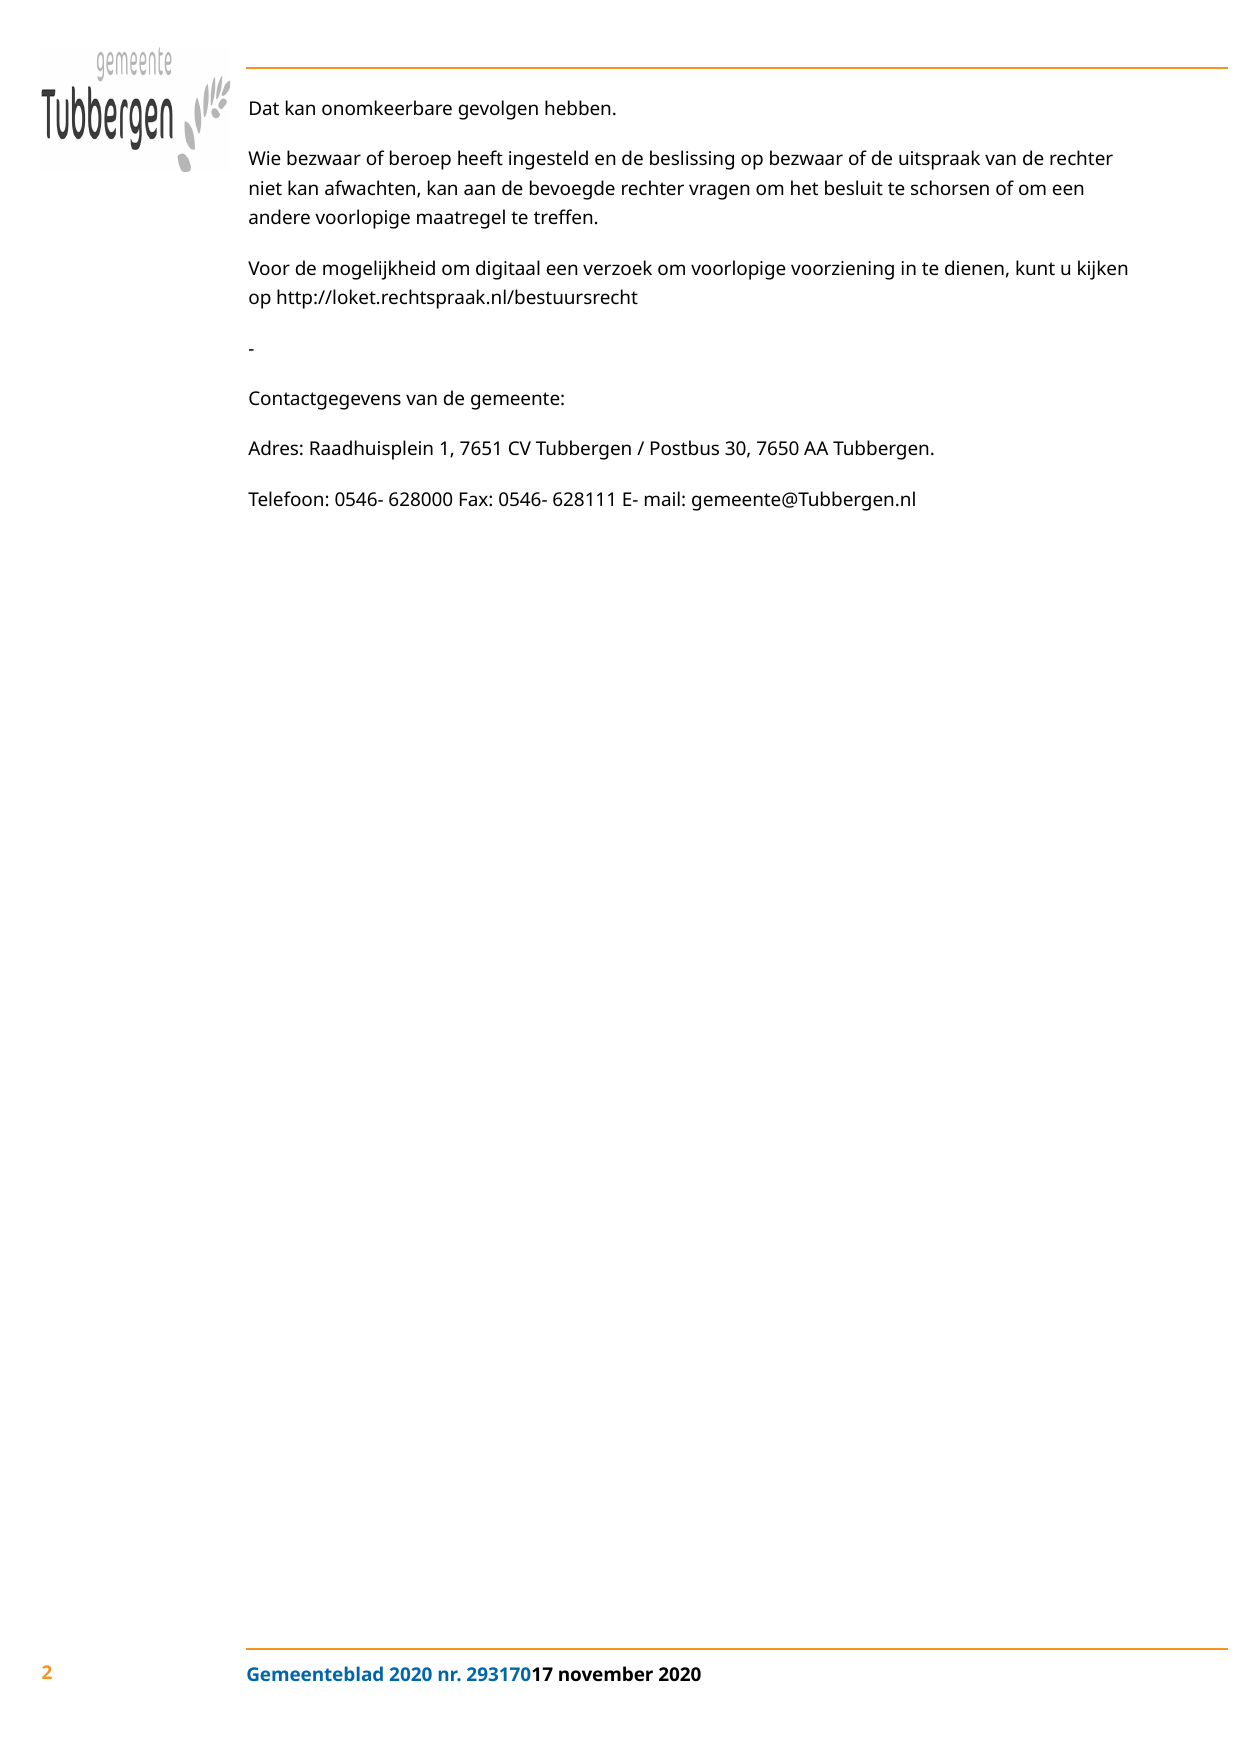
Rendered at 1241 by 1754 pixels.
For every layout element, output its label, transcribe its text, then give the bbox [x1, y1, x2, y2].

picture [41, 47, 231, 172]
text Dat kan onomkeerbare gevolgen hebben. [248, 95, 1152, 121]
text Telefoon: 0546- 628000 Fax: 0546- 628111 E- mail: gemeente@Tubbergen.nl [248, 486, 1152, 512]
text - [248, 335, 1152, 361]
text Voor de mogelijkheid om digitaal een verzoek om voorlopige voorziening in te dienen, kunt u kijken op http://loket.rechtspraak.nl/bestuursrecht [248, 255, 1152, 310]
text Adres: Raadhuisplein 1, 7651 CV Tubbergen / Postbus 30, 7650 AA Tubbergen. [248, 436, 1152, 461]
text Wie bezwaar of beroep heeft ingesteld en de beslissing op bezwaar of de uitspraak van de rechter niet kan afwachten, kan aan de bevoegde rechter vragen om het besluit te schorsen of om een andere voorlopige maatregel te treffen. [248, 145, 1152, 230]
text Contactgegevens van de gemeente: [248, 385, 1152, 411]
